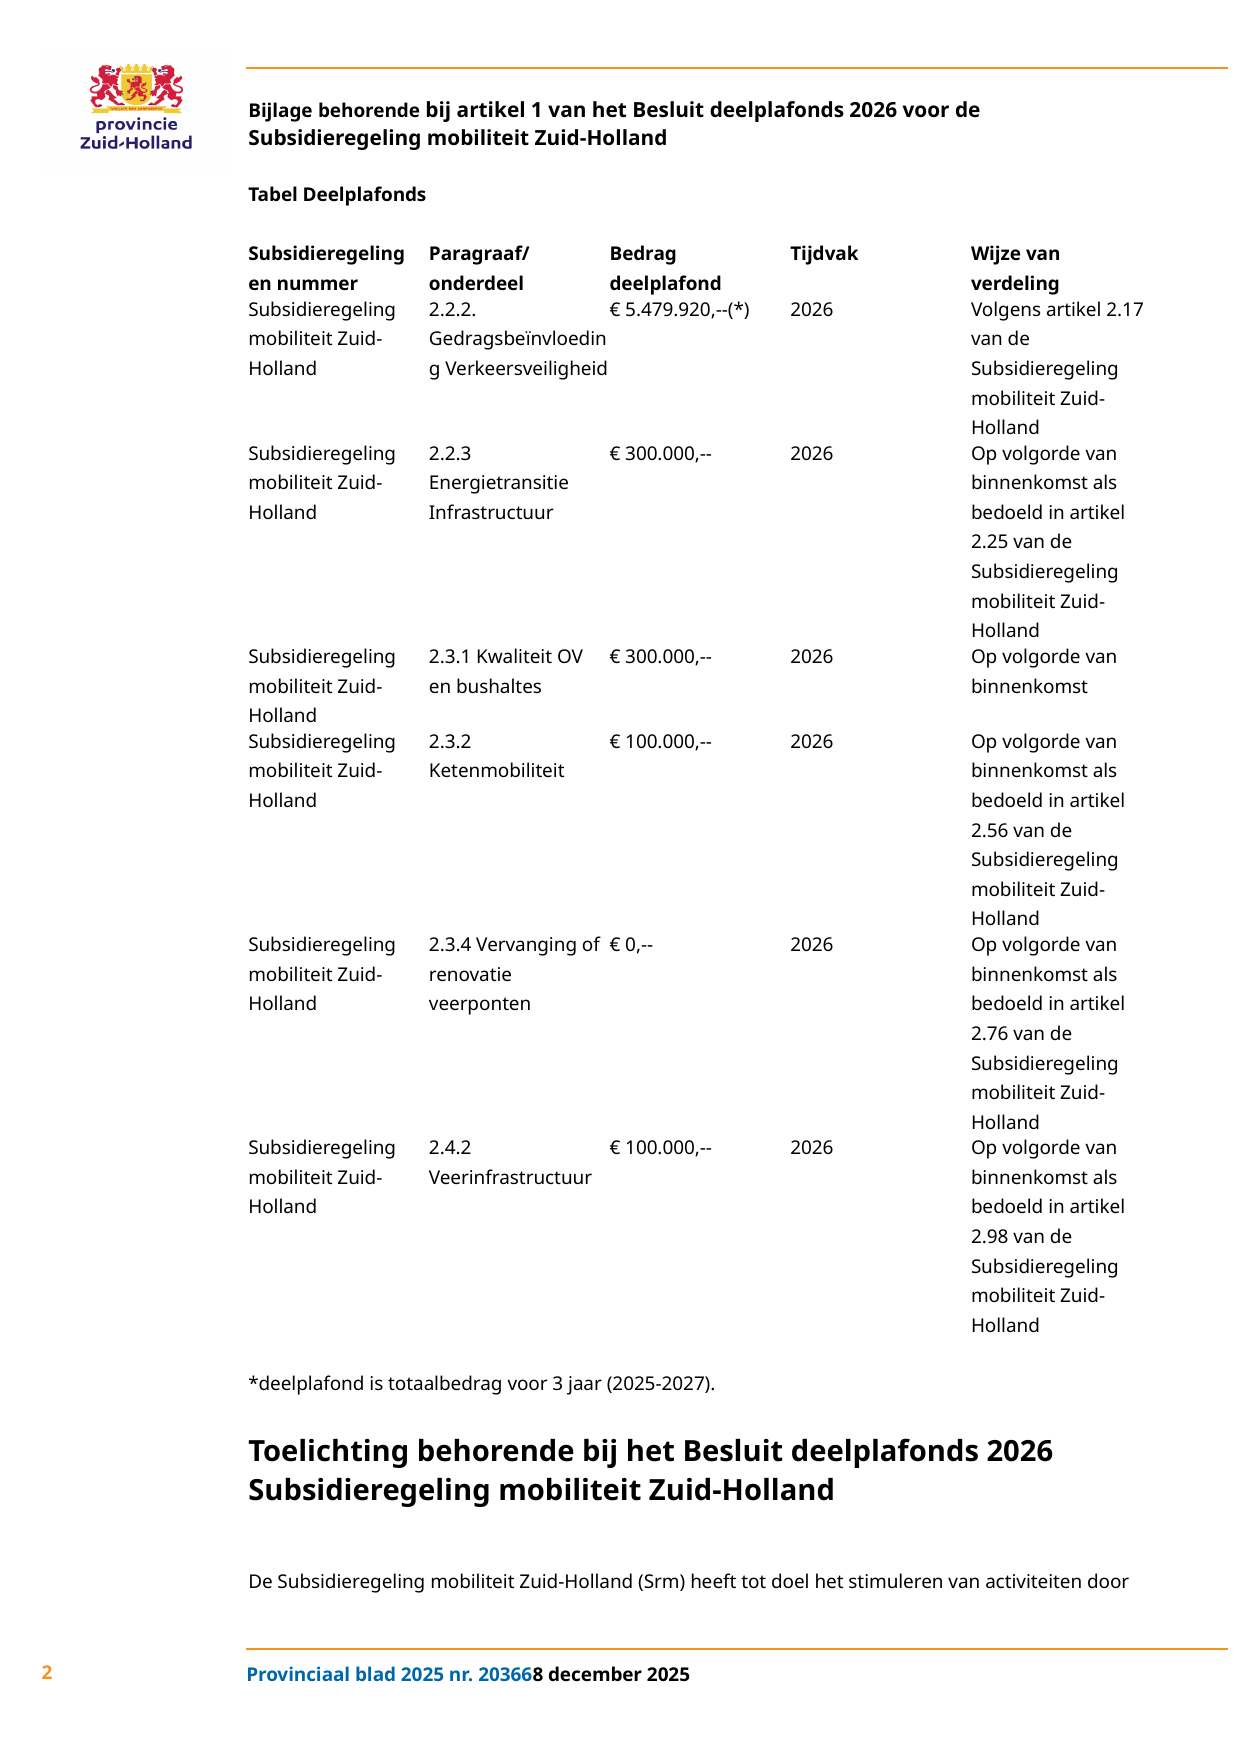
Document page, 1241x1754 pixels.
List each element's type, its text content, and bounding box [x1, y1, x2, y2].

table_cell 2.3.4 Vervanging of renovatie veerponten [429, 931, 609, 1134]
table_cell € 0,-- [609, 931, 790, 1134]
table_cell 2026 [790, 931, 971, 1134]
table_cell 2026 [790, 440, 971, 643]
table_cell Op volgorde van binnenkomst als bedoeld in artikel 2.56 van de Subsidieregeling mobiliteit Zuid-Holland [971, 728, 1152, 931]
table_cell Subsidieregeling mobiliteit Zuid-Holland [248, 1135, 429, 1338]
table_cell 2.3.1 Kwaliteit OV en bushaltes [429, 643, 609, 728]
table_cell € 100.000,-- [609, 1135, 790, 1338]
table_header Bedrag deelplafond [609, 241, 790, 296]
table_cell Subsidieregeling mobiliteit Zuid-Holland [248, 440, 429, 643]
table_cell € 300.000,-- [609, 440, 790, 643]
table_cell Op volgorde van binnenkomst als bedoeld in artikel 2.25 van de Subsidieregeling mobiliteit Zuid-Holland [971, 440, 1152, 643]
table_cell 2.4.2 Veerinfrastructuur [429, 1135, 609, 1338]
table_cell Volgens artikel 2.17 van de Subsidieregeling mobiliteit Zuid-Holland [971, 296, 1152, 440]
table_header Subsidieregeling en nummer [248, 241, 429, 296]
table_header Tijdvak [790, 241, 971, 296]
table_cell € 300.000,-- [609, 643, 790, 728]
table_cell 2.2.2. Gedragsbeïnvloeding Verkeersveiligheid [429, 296, 609, 440]
text De Subsidieregeling mobiliteit Zuid-Holland (Srm) heeft tot doel het stimuleren van activiteiten door [248, 1568, 1152, 1594]
table_cell Subsidieregeling mobiliteit Zuid-Holland [248, 643, 429, 728]
table_cell 2.3.2 Ketenmobiliteit [429, 728, 609, 931]
text Toelichting behorende bij het Besluit deelplafonds 2026 Subsidieregeling mobiliteit Zuid-Holland [248, 1430, 1152, 1509]
picture [41, 47, 231, 172]
table_cell Op volgorde van binnenkomst als bedoeld in artikel 2.98 van de Subsidieregeling mobiliteit Zuid-Holland [971, 1135, 1152, 1338]
text Tabel Deelplafonds [248, 181, 1152, 207]
table_cell € 100.000,-- [609, 728, 790, 931]
table_cell 2026 [790, 728, 971, 931]
table_cell 2.2.3 Energietransitie Infrastructuur [429, 440, 609, 643]
table_cell 2026 [790, 1135, 971, 1338]
table_cell Subsidieregeling mobiliteit Zuid-Holland [248, 728, 429, 931]
table_header Wijze van verdeling [971, 241, 1152, 296]
table_cell 2026 [790, 643, 971, 728]
table_cell Subsidieregeling mobiliteit Zuid-Holland [248, 931, 429, 1134]
table_cell € 5.479.920,--(*) [609, 296, 790, 440]
table_cell Op volgorde van binnenkomst als bedoeld in artikel 2.76 van de Subsidieregeling mobiliteit Zuid-Holland [971, 931, 1152, 1134]
text Bijlage behorende bij artikel 1 van het Besluit deelplafonds 2026 voor de Subsidieregeling mobiliteit Zuid-Holland [248, 95, 1152, 152]
table_cell Subsidieregeling mobiliteit Zuid-Holland [248, 296, 429, 440]
table_cell Op volgorde van binnenkomst [971, 643, 1152, 728]
text *deelplafond is totaalbedrag voor 3 jaar (2025-2027). [248, 1371, 1152, 1396]
table_header Paragraaf/onderdeel [429, 241, 609, 296]
table_cell 2026 [790, 296, 971, 440]
